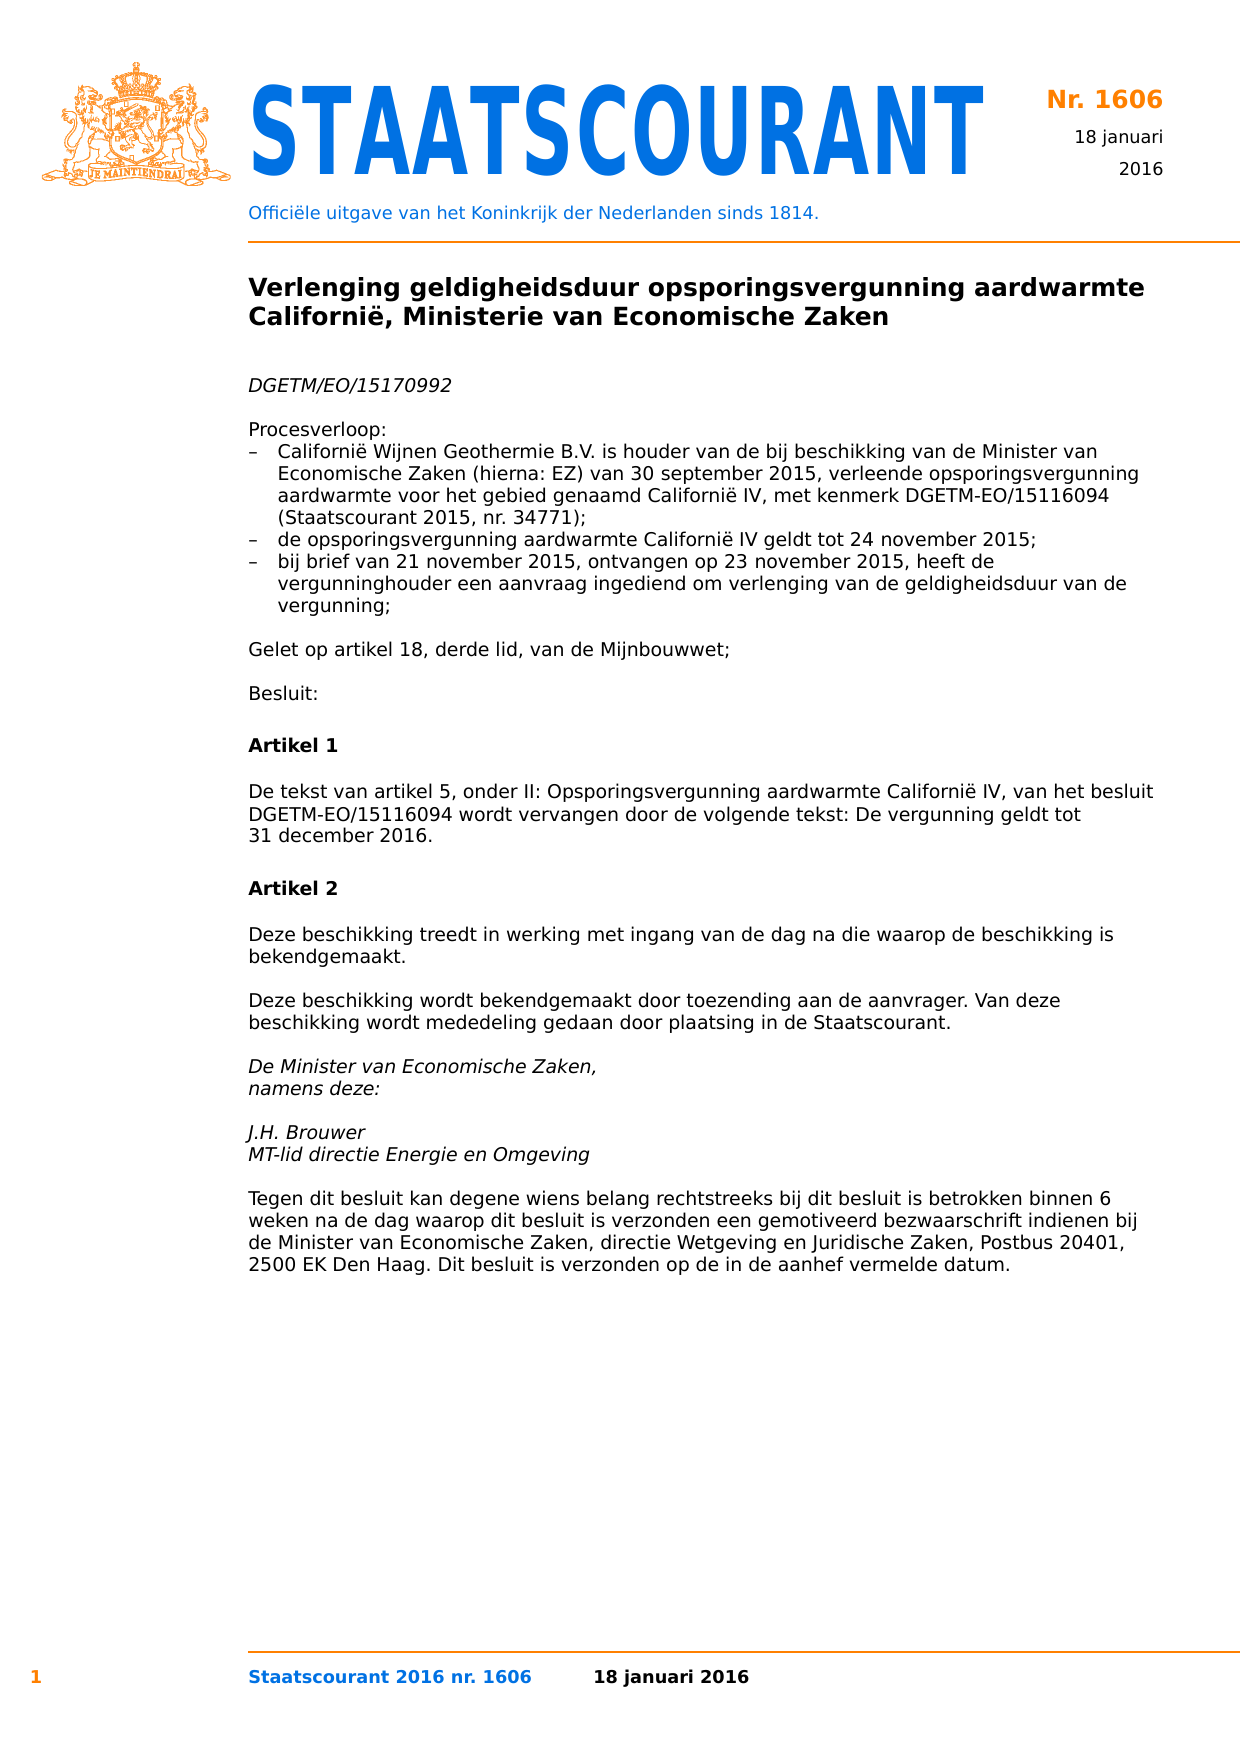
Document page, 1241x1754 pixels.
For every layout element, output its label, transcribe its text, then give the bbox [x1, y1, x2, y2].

table_cell 2016 [998, 153, 1240, 203]
text Gelet op artikel 18, derde lid, van de Mijnbouwwet; [248, 639, 1163, 661]
subtitle Artikel 1 [248, 734, 1163, 756]
table_header STAATSCOURANT [248, 62, 998, 203]
subtitle Artikel 2 [248, 877, 1163, 899]
text Tegen dit besluit kan degene wiens belang rechtstreeks bij dit besluit is betrokken binnen 6 weken na de dag waarop dit besluit is verzonden een gemotiveerd bezwaarschrift indienen bij de Minister van Economische Zaken, directie Wetgeving en Juridische Zaken, Postbus 20401, 2500 EK Den Haag. Dit besluit is verzonden op de in de aanhef vermelde datum. [248, 1188, 1163, 1276]
table_header Nr. 1606 [998, 62, 1240, 121]
text Procesverloop: [248, 419, 1163, 441]
picture [41, 62, 231, 186]
text De Minister van Economische Zaken, namens deze: J.H. Brouwer MT-lid directie Energie en Omgeving [248, 1056, 1163, 1166]
text – de opsporingsvergunning aardwarmte Californië IV geldt tot 24 november 2015; [248, 529, 1163, 551]
table_header [25, 62, 248, 241]
text DGETM/EO/15170992 [248, 375, 1163, 397]
text Besluit: [248, 682, 1163, 704]
table_cell 18 januari [998, 121, 1240, 153]
text De tekst van artikel 5, onder II: Opsporingsvergunning aardwarmte Californië IV, van het besluit DGETM-EO/15116094 wordt vervangen door de volgende tekst: De vergunning geldt tot 31 december 2016. [248, 781, 1163, 847]
text – bij brief van 21 november 2015, ontvangen op 23 november 2015, heeft de vergunninghouder een aanvraag ingediend om verlenging van de geldigheidsduur van de vergunning; [248, 551, 1163, 617]
text Deze beschikking wordt bekendgemaakt door toezending aan de aanvrager. Van deze beschikking wordt mededeling gedaan door plaatsing in de Staatscourant. [248, 990, 1163, 1034]
text – Californië Wijnen Geothermie B.V. is houder van de bij beschikking van de Minister van Economische Zaken (hierna: EZ) van 30 september 2015, verleende opsporingsvergunning aardwarmte voor het gebied genaamd Californië IV, met kenmerk DGETM-EO/15116094 (Staatscourant 2015, nr. 34771); [248, 441, 1163, 529]
table_cell Officiële uitgave van het Koninkrijk der Nederlanden sinds 1814. [248, 203, 1240, 241]
subtitle Verlenging geldigheidsduur opsporingsvergunning aardwarmte Californië, Ministerie van Economische Zaken [248, 273, 1163, 331]
text Deze beschikking treedt in werking met ingang van de dag na die waarop de beschikking is bekendgemaakt. [248, 924, 1163, 968]
